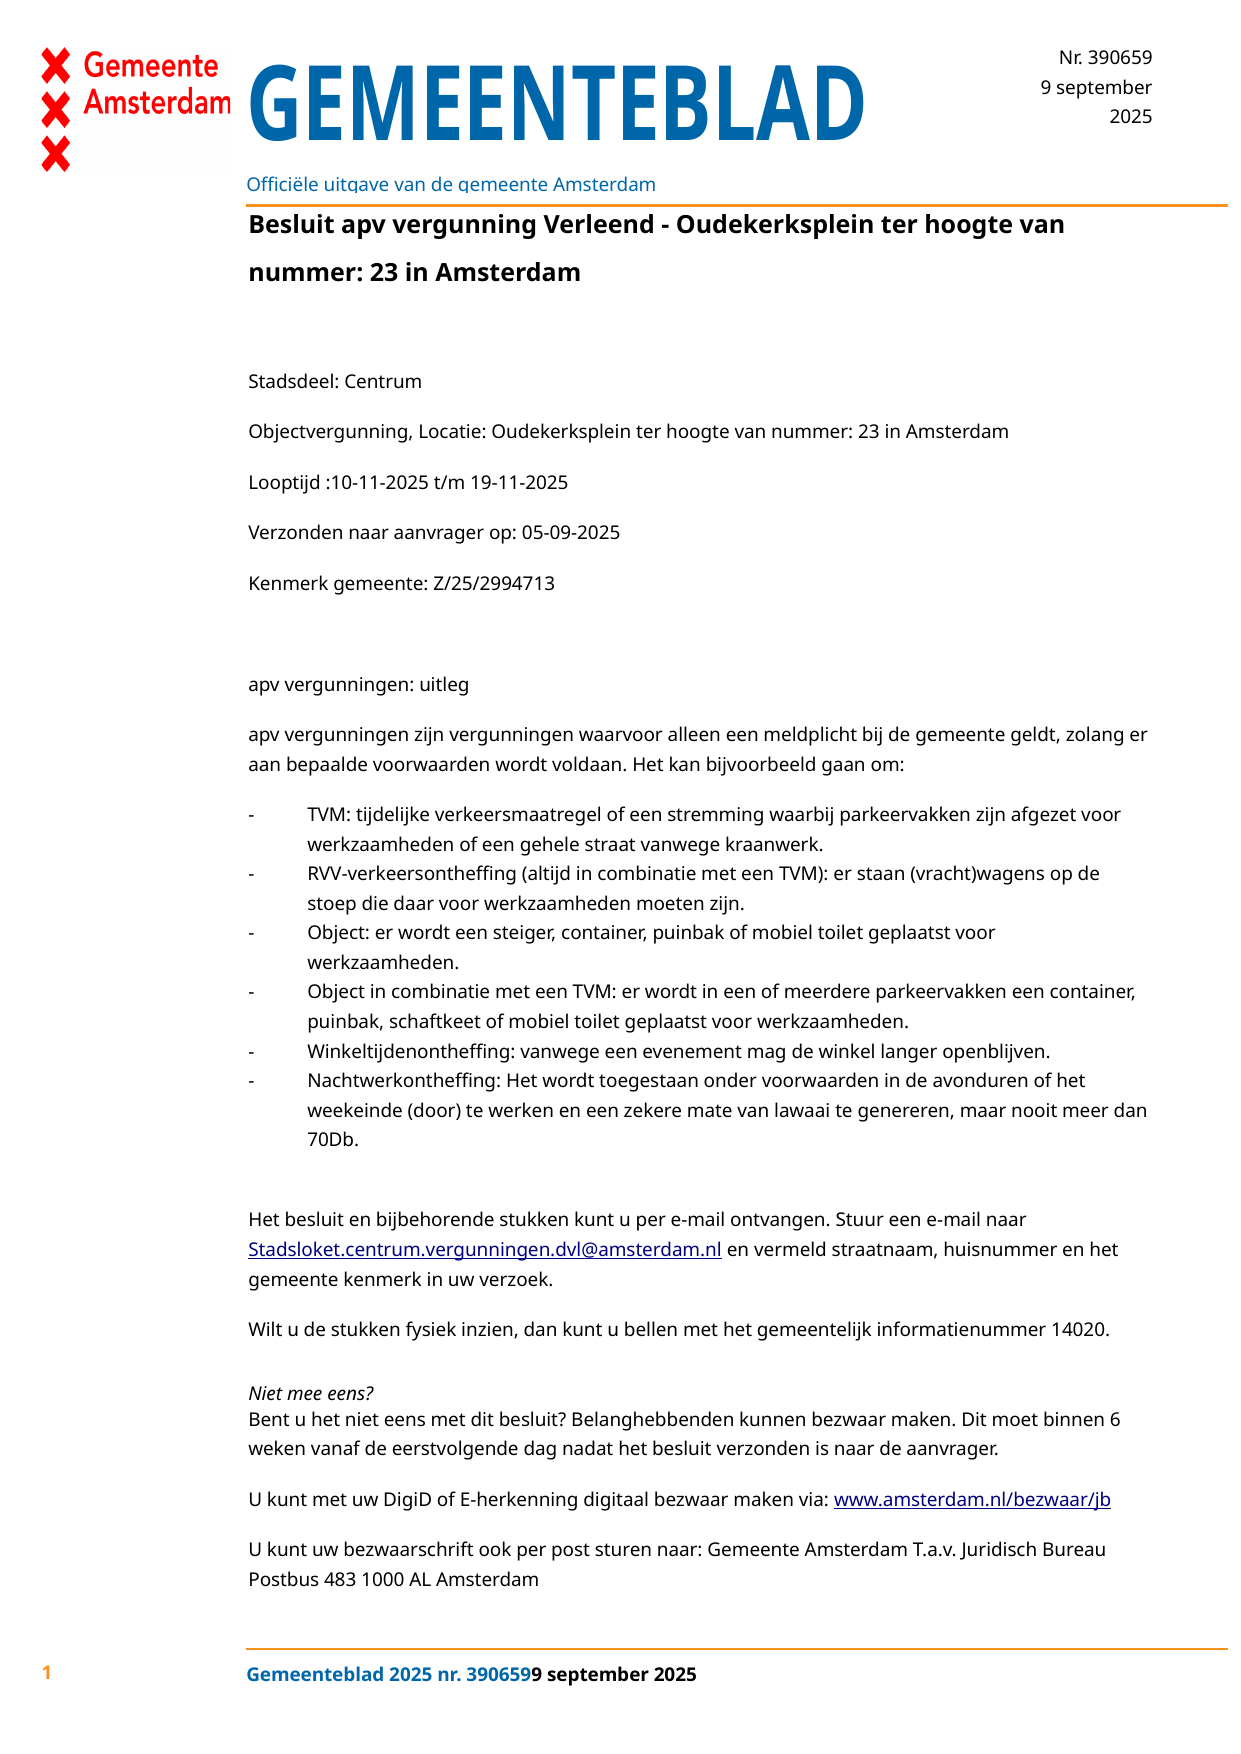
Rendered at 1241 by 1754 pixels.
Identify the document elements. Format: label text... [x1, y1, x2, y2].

text Stadsdeel: Centrum [248, 368, 1152, 394]
text Verzonden naar aanvrager op: 05-09-2025 [248, 519, 1152, 545]
text Besluit apv vergunning Verleend - Oudekerksplein ter hoogte van nummer: 23 in Amsterdam [248, 207, 1152, 288]
text U kunt uw bezwaarschrift ook per post sturen naar: Gemeente Amsterdam T.a.v. Juridisch Bureau Postbus 483 1000 AL Amsterdam [248, 1536, 1152, 1592]
list Nachtwerkontheffing: Het wordt toegestaan onder voorwaarden in de avonduren of het weekeinde (door) te werken en een zekere mate van lawaai te genereren, maar nooit meer dan 70Db. [248, 1067, 1152, 1152]
text Wilt u de stukken fysiek inzien, dan kunt u bellen met het gemeentelijk informatienummer 14020. [248, 1316, 1152, 1342]
list Object in combinatie met een TVM: er wordt in een of meerdere parkeervakken een container, puinbak, schaftkeet of mobiel toilet geplaatst voor werkzaamheden. [248, 979, 1152, 1034]
text Kenmerk gemeente: Z/25/2994713 [248, 570, 1152, 596]
list TVM: tijdelijke verkeersmaatregel of een stremming waarbij parkeervakken zijn afgezet voor werkzaamheden of een gehele straat vanwege kraanwerk. [248, 801, 1152, 857]
text Objectvergunning, Locatie: Oudekerksplein ter hoogte van nummer: 23 in Amsterdam [248, 419, 1152, 444]
list RVV-verkeersontheffing (altijd in combinatie met een TVM): er staan (vracht)wagens op de stoep die daar voor werkzaamheden moeten zijn. [248, 860, 1152, 916]
list Winkeltijdenontheffing: vanwege een evenement mag de winkel langer openblijven. [248, 1038, 1152, 1064]
text Looptijd :10-11-2025 t/m 19-11-2025 [248, 469, 1152, 495]
text Het besluit en bijbehorende stukken kunt u per e-mail ontvangen. Stuur een e-mail naar Stadsloket.centrum.vergunningen.dvl@amsterdam.nl en vermeld straatnaam, huisnummer en het gemeente kenmerk in uw verzoek. [248, 1207, 1152, 1292]
text Niet mee eens? [248, 1380, 1152, 1406]
text apv vergunningen zijn vergunningen waarvoor alleen een meldplicht bij de gemeente geldt, zolang er aan bepaalde voorwaarden wordt voldaan. Het kan bijvoorbeeld gaan om: [248, 721, 1152, 777]
list Object: er wordt een steiger, container, puinbak of mobiel toilet geplaatst voor werkzaamheden. [248, 919, 1152, 975]
text apv vergunningen: uitleg [248, 671, 1152, 697]
text U kunt met uw DigiD of E-herkenning digitaal bezwaar maken via: www.amsterdam.nl/bezwaar/jb [248, 1486, 1152, 1512]
text Bent u het niet eens met dit besluit? Belanghebbenden kunnen bezwaar maken. Dit moet binnen 6 weken vanaf de eerstvolgende dag nadat het besluit verzonden is naar de aanvrager. [248, 1406, 1152, 1461]
picture [41, 47, 231, 172]
